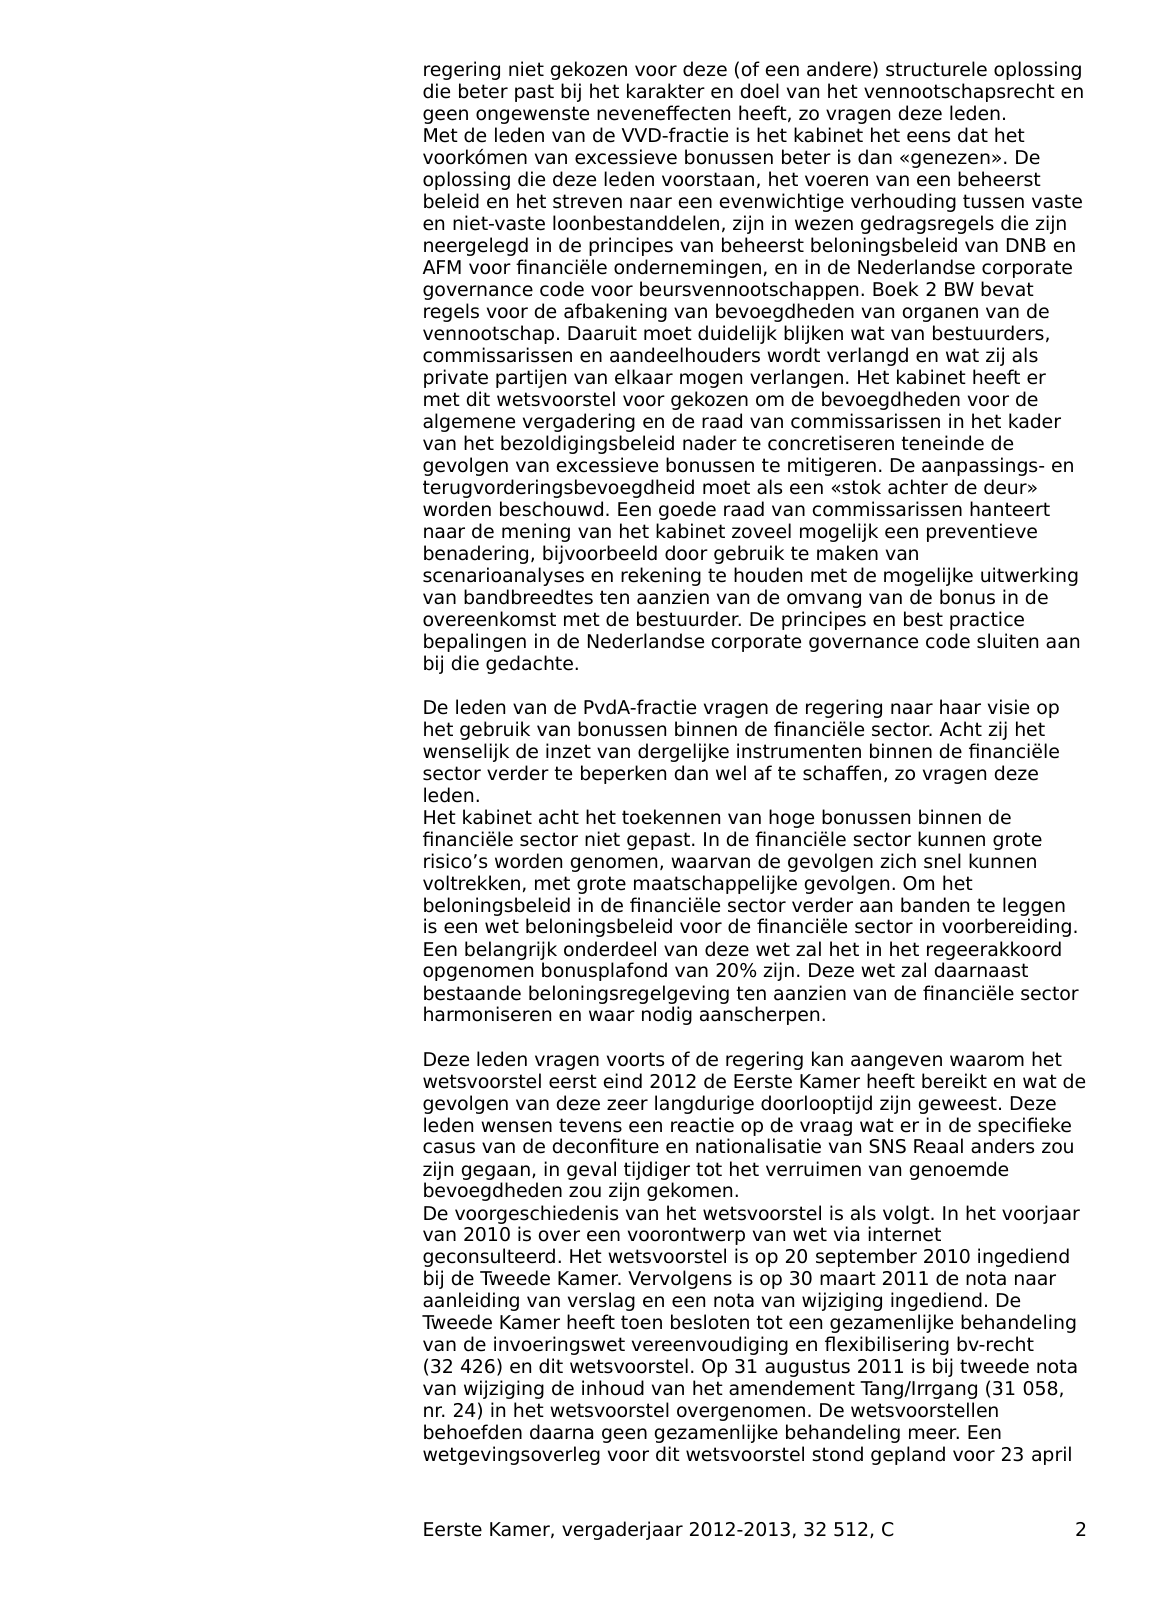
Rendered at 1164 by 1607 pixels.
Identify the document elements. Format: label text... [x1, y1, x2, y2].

text Met de leden van de VVD-fractie is het kabinet het eens dat het voorkómen van excessieve bonussen beter is dan «genezen». De oplossing die deze leden voorstaan, het voeren van een beheerst beleid en het streven naar een evenwichtige verhouding tussen vaste en niet-vaste loonbestanddelen, zijn in wezen gedragsregels die zijn neergelegd in de principes van beheerst beloningsbeleid van DNB en AFM voor financiële ondernemingen, en in de Nederlandse corporate governance code voor beursvennootschappen. Boek 2 BW bevat regels voor de afbakening van bevoegdheden van organen van de vennootschap. Daaruit moet duidelijk blijken wat van bestuurders, commissarissen en aandeelhouders wordt verlangd en wat zij als private partijen van elkaar mogen verlangen. Het kabinet heeft er met dit wetsvoorstel voor gekozen om de bevoegdheden voor de algemene vergadering en de raad van commissarissen in het kader van het bezoldigingsbeleid nader te concretiseren teneinde de gevolgen van excessieve bonussen te mitigeren. De aanpassings- en terugvorderingsbevoegdheid moet als een «stok achter de deur» worden beschouwd. Een goede raad van commissarissen hanteert naar de mening van het kabinet zoveel mogelijk een preventieve benadering, bijvoorbeeld door gebruik te maken van scenarioanalyses en rekening te houden met de mogelijke uitwerking van bandbreedtes ten aanzien van de omvang van de bonus in de overeenkomst met de bestuurder. De principes en best practice bepalingen in de Nederlandse corporate governance code sluiten aan bij die gedachte. [422, 125, 1087, 674]
text De voorgeschiedenis van het wetsvoorstel is als volgt. In het voorjaar van 2010 is over een voorontwerp van wet via internet geconsulteerd. Het wetsvoorstel is op 20 september 2010 ingediend bij de Tweede Kamer. Vervolgens is op 30 maart 2011 de nota naar aanleiding van verslag en een nota van wijziging ingediend. De Tweede Kamer heeft toen besloten tot een gezamenlijke behandeling van de invoeringswet vereenvoudiging en flexibilisering bv-recht (32 426) en dit wetsvoorstel. Op 31 augustus 2011 is bij tweede nota van wijziging de inhoud van het amendement Tang/Irrgang (31 058, nr. 24) in het wetsvoorstel overgenomen. De wetsvoorstellen behoefden daarna geen gezamenlijke behandeling meer. Een wetgevingsoverleg voor dit wetsvoorstel stond gepland voor 23 april [422, 1202, 1087, 1466]
text regering niet gekozen voor deze (of een andere) structurele oplossing die beter past bij het karakter en doel van het vennootschapsrecht en geen ongewenste neveneffecten heeft, zo vragen deze leden. [422, 59, 1087, 125]
text De leden van de PvdA-fractie vragen de regering naar haar visie op het gebruik van bonussen binnen de financiële sector. Acht zij het wenselijk de inzet van dergelijke instrumenten binnen de financiële sector verder te beperken dan wel af te schaffen, zo vragen deze leden. [422, 697, 1087, 807]
text Deze leden vragen voorts of de regering kan aangeven waarom het wetsvoorstel eerst eind 2012 de Eerste Kamer heeft bereikt en wat de gevolgen van deze zeer langdurige doorlooptijd zijn geweest. Deze leden wensen tevens een reactie op de vraag wat er in de specifieke casus van de deconfiture en nationalisatie van SNS Reaal anders zou zijn gegaan, in geval tijdiger tot het verruimen van genoemde bevoegdheden zou zijn gekomen. [422, 1048, 1087, 1202]
text Het kabinet acht het toekennen van hoge bonussen binnen de financiële sector niet gepast. In de financiële sector kunnen grote risico’s worden genomen, waarvan de gevolgen zich snel kunnen voltrekken, met grote maatschappelijke gevolgen. Om het beloningsbeleid in de financiële sector verder aan banden te leggen is een wet beloningsbeleid voor de financiële sector in voorbereiding. Een belangrijk onderdeel van deze wet zal het in het regeerakkoord opgenomen bonusplafond van 20% zijn. Deze wet zal daarnaast bestaande beloningsregelgeving ten aanzien van de financiële sector harmoniseren en waar nodig aanscherpen. [422, 807, 1087, 1026]
